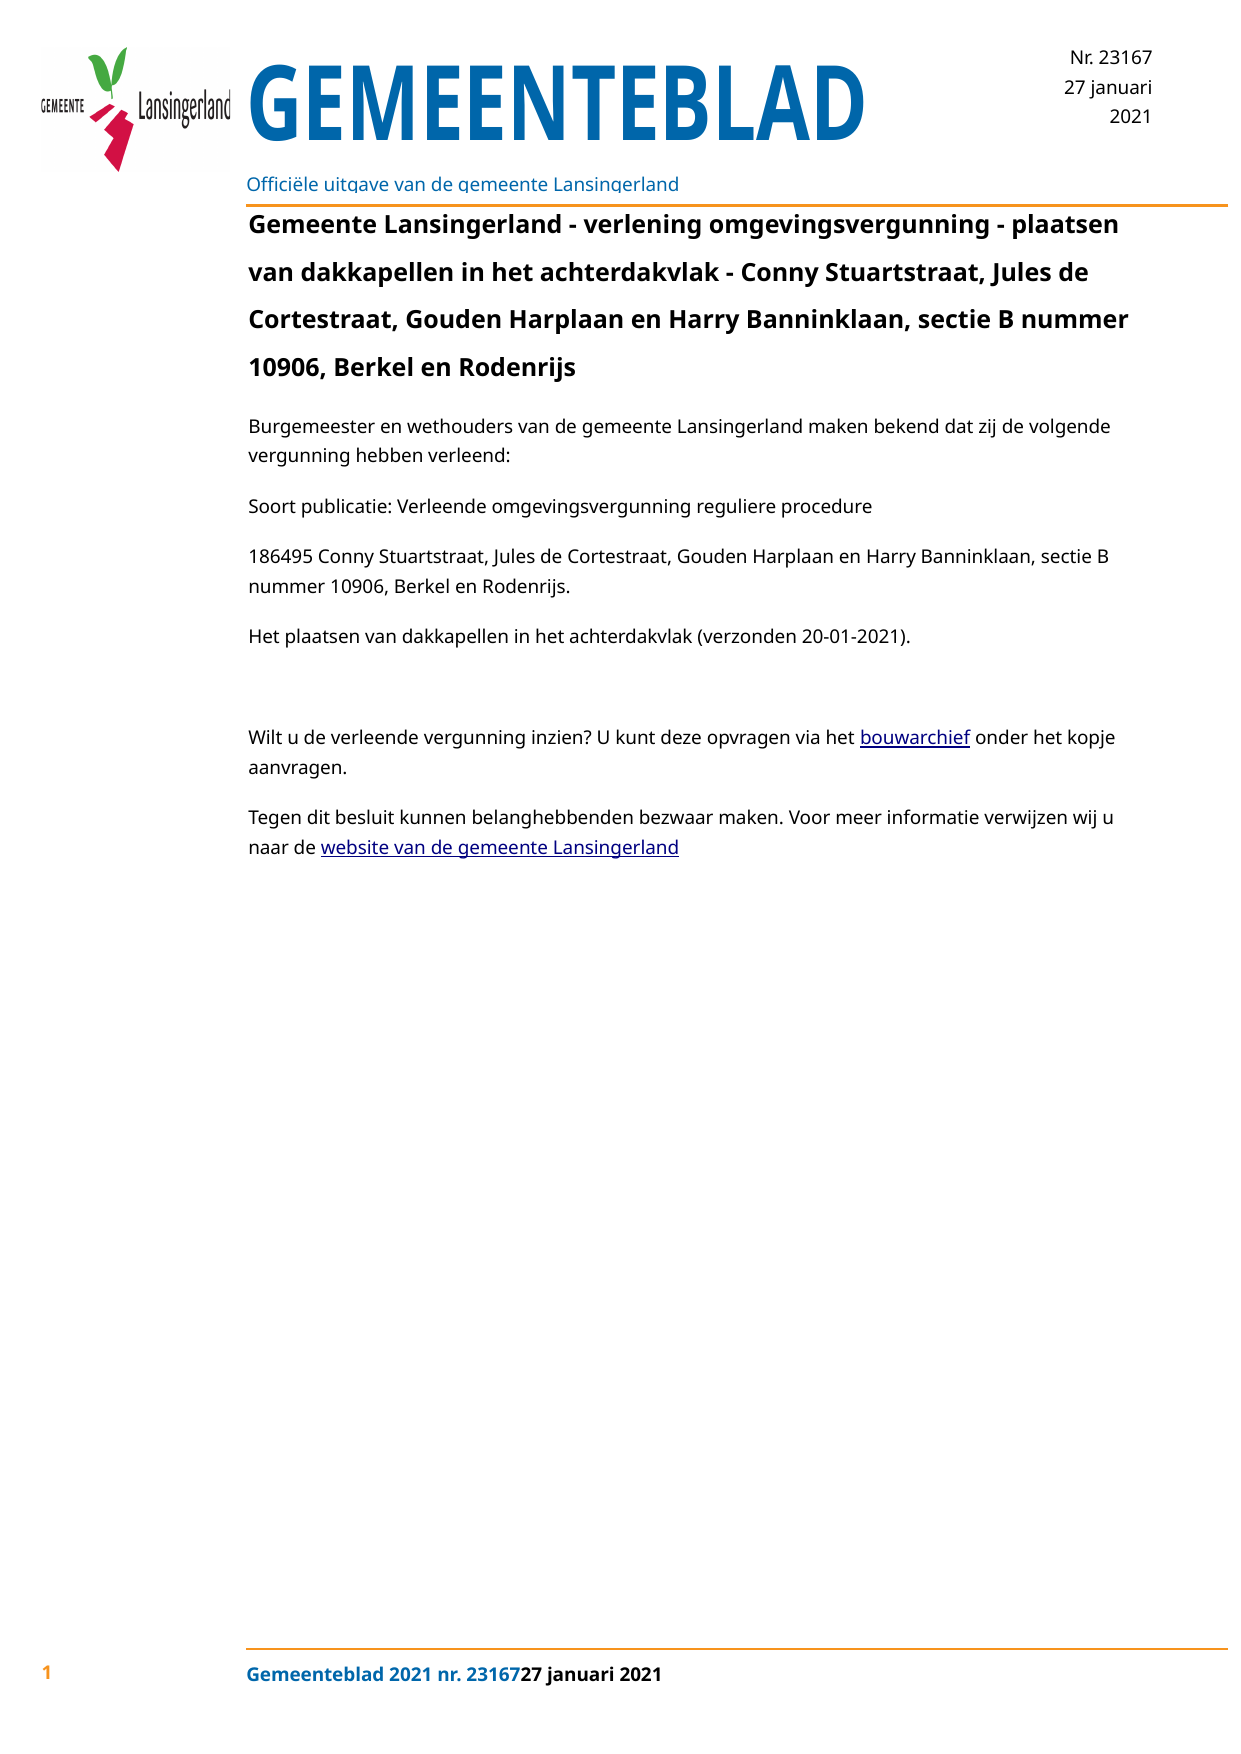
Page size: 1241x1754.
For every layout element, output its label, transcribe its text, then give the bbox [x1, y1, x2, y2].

text 186495 Conny Stuartstraat, Jules de Cortestraat, Gouden Harplaan en Harry Banninklaan, sectie B nummer 10906, Berkel en Rodenrijs. [248, 543, 1152, 599]
text Wilt u de verleende vergunning inzien? U kunt deze opvragen via het bouwarchief onder het kopje aanvragen. [248, 724, 1152, 780]
text Burgemeester en wethouders van de gemeente Lansingerland maken bekend dat zij de volgende vergunning hebben verleend: [248, 413, 1152, 468]
picture [41, 47, 231, 172]
text Het plaatsen van dakkapellen in het achterdakvlak (verzonden 20-01-2021). [248, 623, 1152, 649]
text Tegen dit besluit kunnen belanghebbenden bezwaar maken. Voor meer informatie verwijzen wij u naar de website van de gemeente Lansingerland [248, 804, 1152, 860]
text Soort publicatie: Verleende omgevingsvergunning reguliere procedure [248, 493, 1152, 519]
text Gemeente Lansingerland - verlening omgevingsvergunning - plaatsen van dakkapellen in het achterdakvlak - Conny Stuartstraat, Jules de Cortestraat, Gouden Harplaan en Harry Banninklaan, sectie B nummer 10906, Berkel en Rodenrijs [248, 207, 1152, 384]
